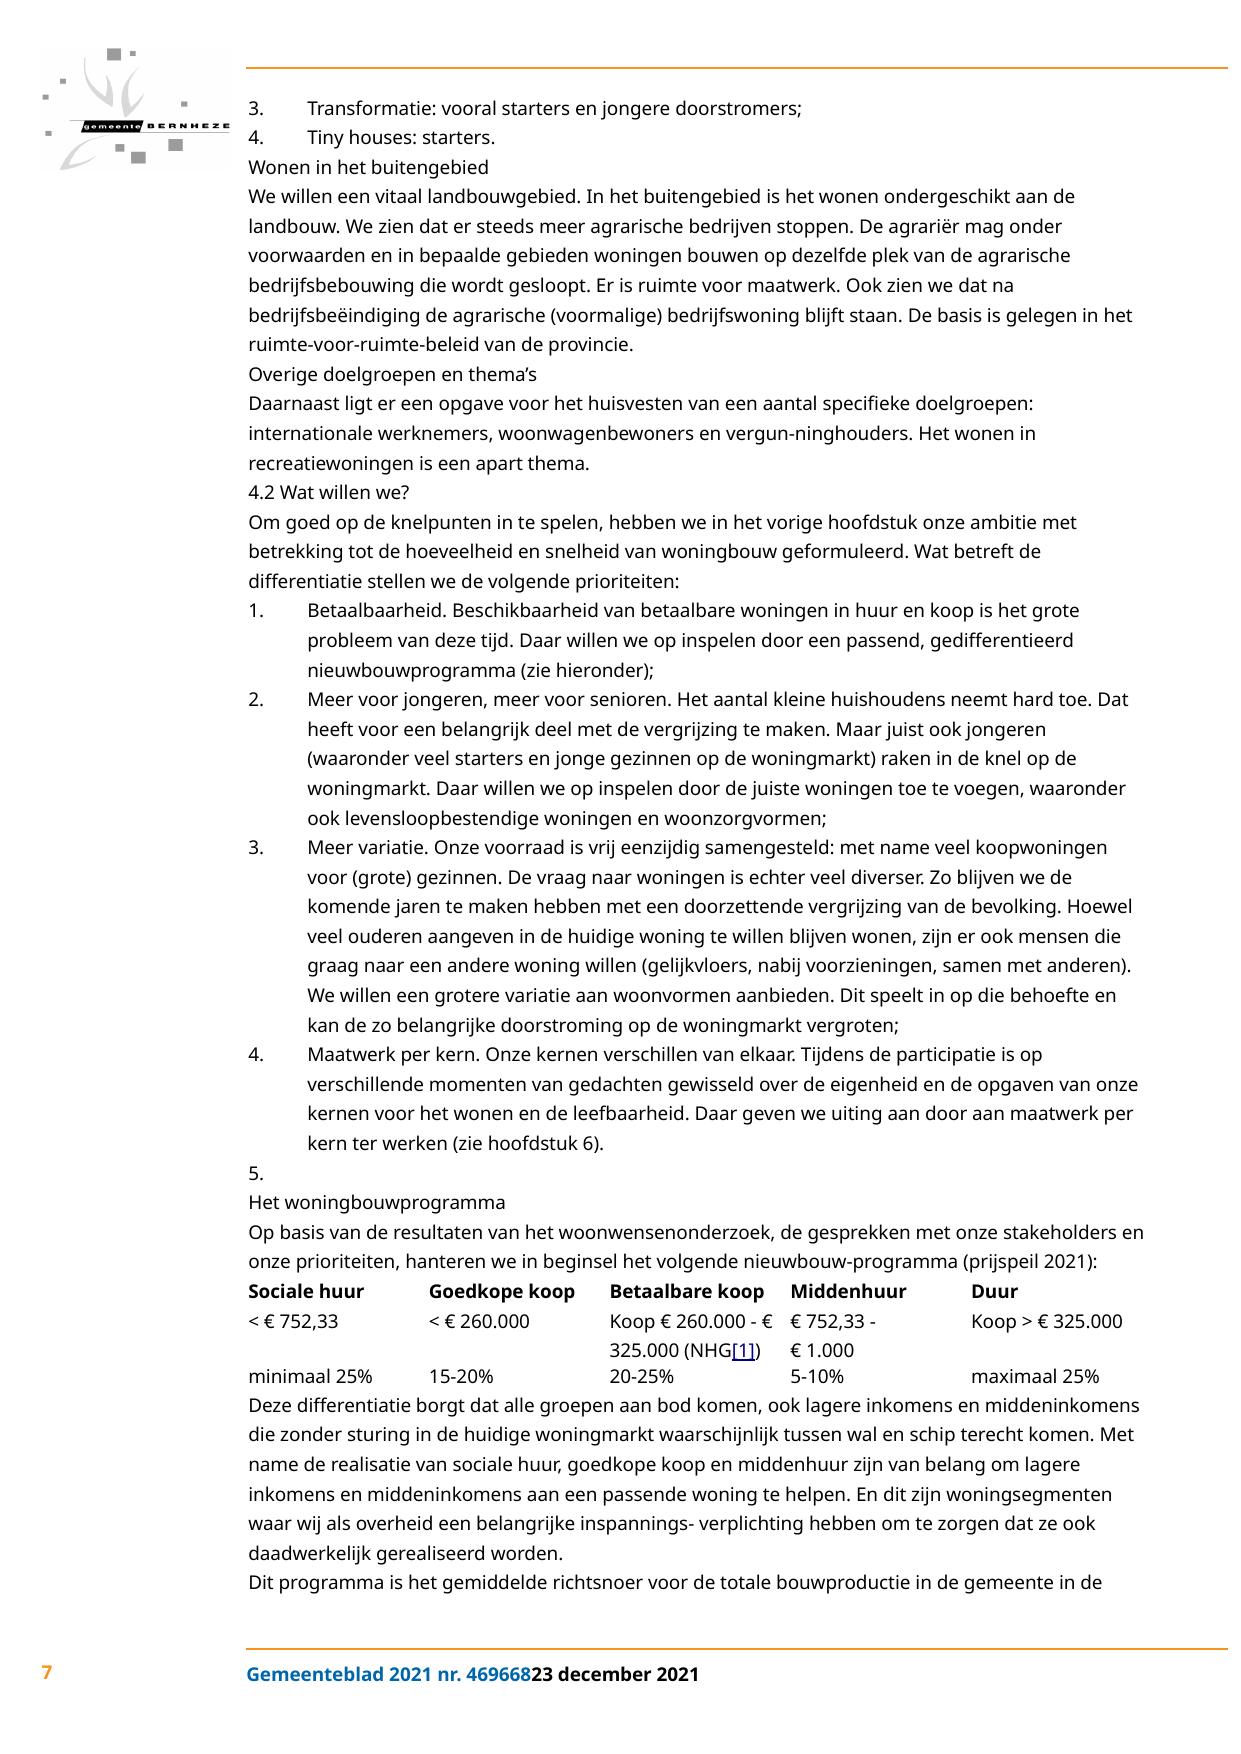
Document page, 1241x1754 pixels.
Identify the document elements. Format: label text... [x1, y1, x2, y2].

text Het woningbouwprogramma [248, 1189, 1152, 1215]
table_cell maximaal 25% [971, 1363, 1152, 1389]
text We willen een vitaal landbouwgebied. In het buitengebied is het wonen ondergeschikt aan de landbouw. We zien dat er steeds meer agrarische bedrijven stoppen. De agrariër mag onder voorwaarden en in bepaalde gebieden woningen bouwen op dezelfde plek van de agrarische bedrijfsbebouwing die wordt gesloopt. Er is ruimte voor maatwerk. Ook zien we dat na bedrijfsbeëindiging de agrarische (voormalige) bedrijfswoning blijft staan. De basis is gelegen in het ruimte-voor-ruimte-beleid van de provincie. [248, 183, 1152, 357]
text Overige doelgroepen en thema’s [248, 361, 1152, 387]
table_header Middenhuur € 752,33 - € 1.000 [790, 1278, 971, 1363]
text 4.2 Wat willen we? [248, 479, 1152, 505]
list Maatwerk per kern. Onze kernen verschillen van elkaar. Tijdens de participatie is op verschillende momenten van gedachten gewisseld over de eigenheid en de opgaven van onze kernen voor het wonen en de leefbaarheid. Daar geven we uiting aan door aan maatwerk per kern ter werken (zie hoofdstuk 6). [248, 1041, 1152, 1156]
text Op basis van de resultaten van het woonwensenonderzoek, de gesprekken met onze stakeholders en onze prioriteiten, hanteren we in beginsel het volgende nieuwbouw-programma (prijspeil 2021): [248, 1219, 1152, 1274]
text Wonen in het buitengebied [248, 154, 1152, 180]
table_header Goedkope koop < € 260.000 [429, 1278, 609, 1363]
picture [41, 47, 231, 172]
table_cell 20-25% [609, 1363, 790, 1389]
table_header Betaalbare koop Koop € 260.000 - € 325.000 (NHG[1]) [609, 1278, 790, 1363]
list Meer variatie. Onze voorraad is vrij eenzijdig samengesteld: met name veel koopwoningen voor (grote) gezinnen. De vraag naar woningen is echter veel diverser. Zo blijven we de komende jaren te maken hebben met een doorzettende vergrijzing van de bevolking. Hoewel veel ouderen aangeven in de huidige woning te willen blijven wonen, zijn er ook mensen die graag naar een andere woning willen (gelijkvloers, nabij voorzieningen, samen met anderen). We willen een grotere variatie aan woonvormen aanbieden. Dit speelt in op die behoefte en kan de zo belangrijke doorstroming op de woningmarkt vergroten; [248, 834, 1152, 1038]
list Transformatie: vooral starters en jongere doorstromers; [248, 95, 1152, 121]
list Meer voor jongeren, meer voor senioren. Het aantal kleine huishoudens neemt hard toe. Dat heeft voor een belangrijk deel met de vergrijzing te maken. Maar juist ook jongeren (waaronder veel starters en jonge gezinnen op de woningmarkt) raken in de knel op de woningmarkt. Daar willen we op inspelen door de juiste woningen toe te voegen, waaronder ook levensloopbestendige woningen en woonzorgvormen; [248, 686, 1152, 831]
list Betaalbaarheid. Beschikbaarheid van betaalbare woningen in huur en koop is het grote probleem van deze tijd. Daar willen we op inspelen door een passend, gedifferentieerd nieuwbouwprogramma (zie hieronder); [248, 598, 1152, 683]
text Deze differentiatie borgt dat alle groepen aan bod komen, ook lagere inkomens en middeninkomens die zonder sturing in de huidige woningmarkt waarschijnlijk tussen wal en schip terecht komen. Met name de realisatie van sociale huur, goedkope koop en middenhuur zijn van belang om lagere inkomens en middeninkomens aan een passende woning te helpen. En dit zijn woningsegmenten waar wij als overheid een belangrijke inspannings- verplichting hebben om te zorgen dat ze ook daadwerkelijk gerealiseerd worden. [248, 1392, 1152, 1566]
table_cell 5-10% [790, 1363, 971, 1389]
table_cell minimaal 25% [248, 1363, 429, 1389]
text Dit programma is het gemiddelde richtsnoer voor de totale bouwproductie in de gemeente in de [248, 1569, 1152, 1595]
text Om goed op de knelpunten in te spelen, hebben we in het vorige hoofdstuk onze ambitie met betrekking tot de hoeveelheid en snelheid van woningbouw geformuleerd. Wat betreft de differentiatie stellen we de volgende prioriteiten: [248, 509, 1152, 594]
list Tiny houses: starters. [248, 124, 1152, 150]
text Daarnaast ligt er een opgave voor het huisvesten van een aantal specifieke doelgroepen: internationale werknemers, woonwagenbewoners en vergun-ninghouders. Het wonen in recreatiewoningen is een apart thema. [248, 391, 1152, 476]
table_cell 15-20% [429, 1363, 609, 1389]
table_header Sociale huur < € 752,33 [248, 1278, 429, 1363]
table_header Duur Koop > € 325.000 [971, 1278, 1152, 1363]
